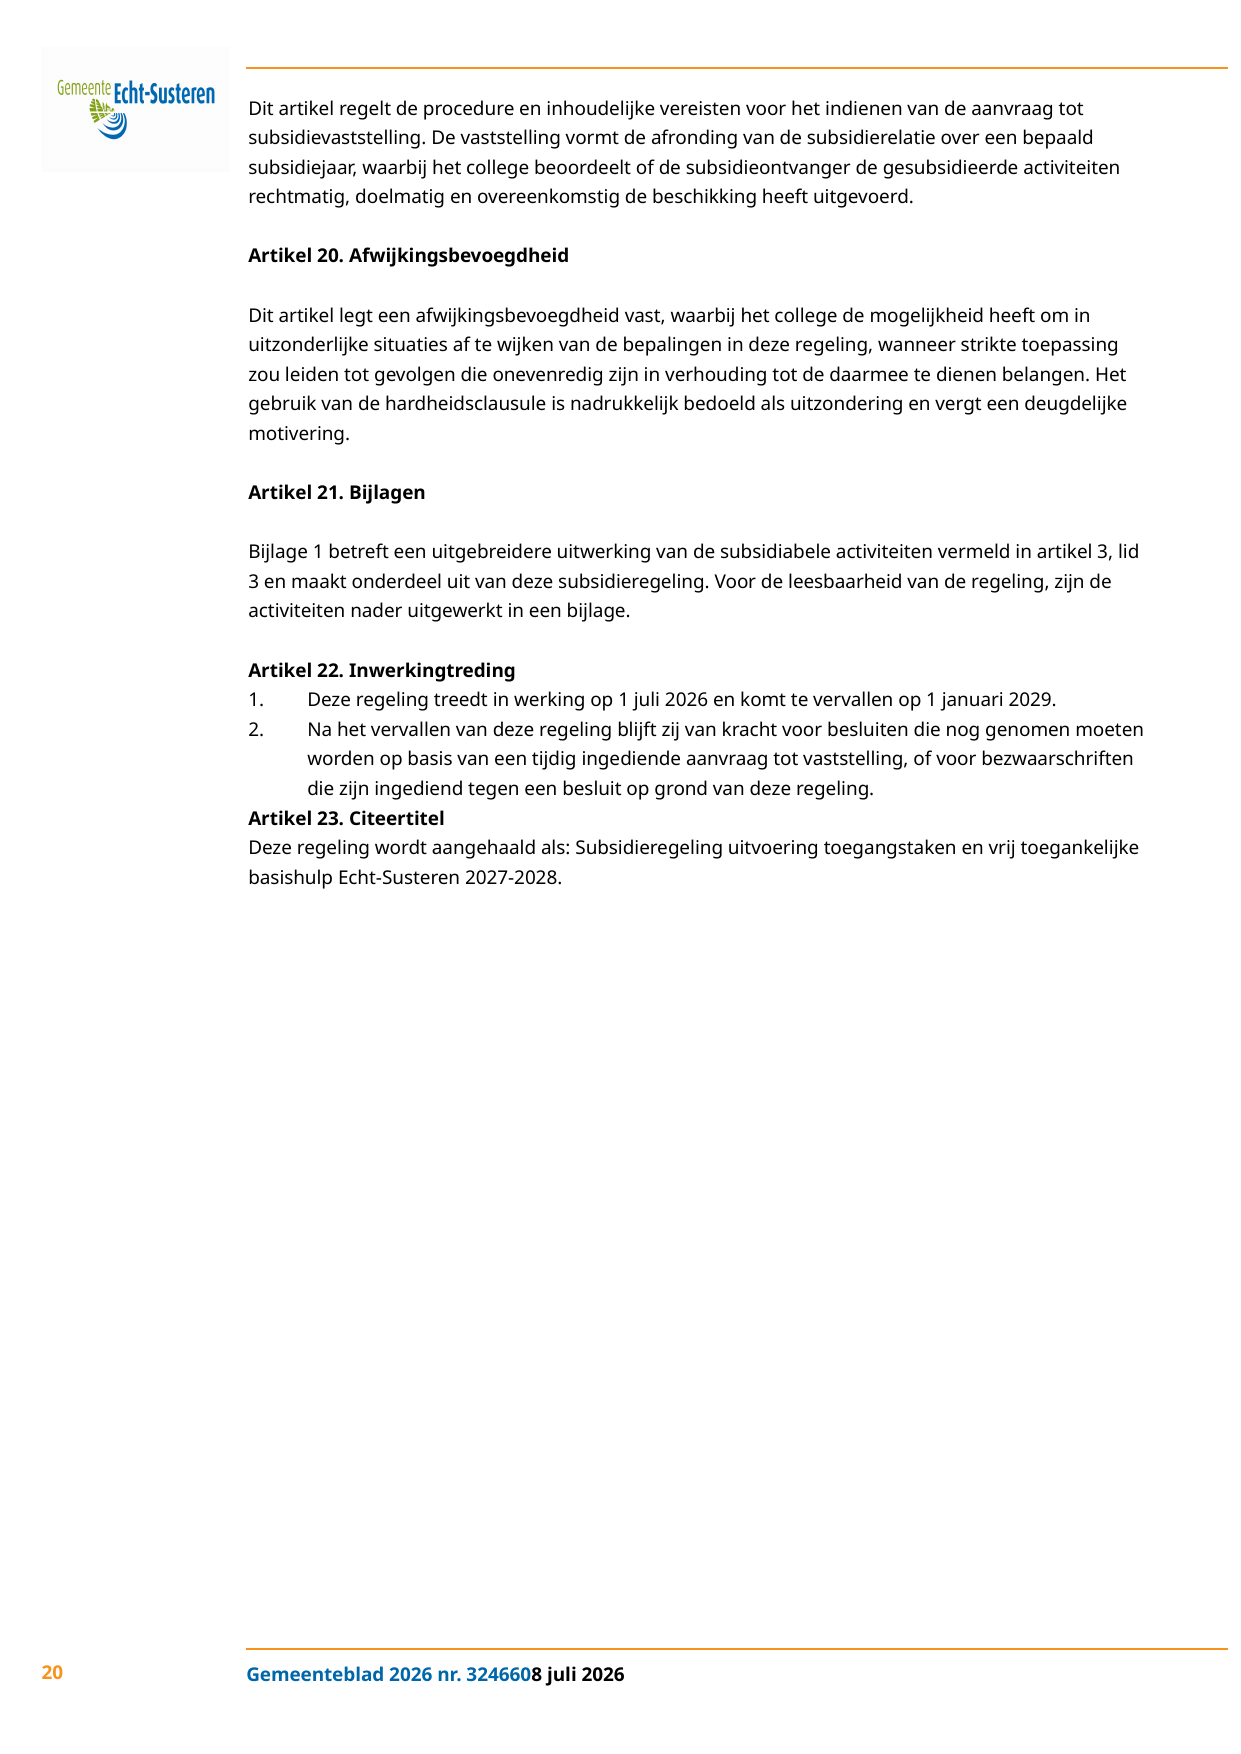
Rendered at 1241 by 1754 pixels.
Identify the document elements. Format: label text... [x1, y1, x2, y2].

text Dit artikel regelt de procedure en inhoudelijke vereisten voor het indienen van de aanvraag tot subsidievaststelling. De vaststelling vormt de afronding van de subsidierelatie over een bepaald subsidiejaar, waarbij het college beoordeelt of de subsidieontvanger de gesubsidieerde activiteiten rechtmatig, doelmatig en overeenkomstig de beschikking heeft uitgevoerd. [248, 95, 1152, 209]
text Bijlage 1 betreft een uitgebreidere uitwerking van de subsidiabele activiteiten vermeld in artikel 3, lid 3 en maakt onderdeel uit van deze subsidieregeling. Voor de leesbaarheid van de regeling, zijn de activiteiten nader uitgewerkt in een bijlage. [248, 538, 1152, 623]
text Artikel 20. Afwijkingsbevoegdheid [248, 243, 1152, 268]
text Dit artikel legt een afwijkingsbevoegdheid vast, waarbij het college de mogelijkheid heeft om in uitzonderlijke situaties af te wijken van de bepalingen in deze regeling, wanneer strikte toepassing zou leiden tot gevolgen die onevenredig zijn in verhouding tot de daarmee te dienen belangen. Het gebruik van de hardheidsclausule is nadrukkelijk bedoeld als uitzondering en vergt een deugdelijke motivering. [248, 302, 1152, 446]
text Deze regeling wordt aangehaald als: Subsidieregeling uitvoering toegangstaken en vrij toegankelijke basishulp Echt-Susteren 2027-2028. [248, 834, 1152, 890]
text Artikel 21. Bijlagen [248, 479, 1152, 505]
list Deze regeling treedt in werking op 1 juli 2026 en komt te vervallen op 1 januari 2029. [248, 686, 1152, 712]
picture [41, 47, 231, 172]
text Artikel 23. Citeertitel [248, 805, 1152, 831]
text Artikel 22. Inwerkingtreding [248, 657, 1152, 683]
list Na het vervallen van deze regeling blijft zij van kracht voor besluiten die nog genomen moeten worden op basis van een tijdig ingediende aanvraag tot vaststelling, of voor bezwaarschriften die zijn ingediend tegen een besluit op grond van deze regeling. [248, 716, 1152, 801]
